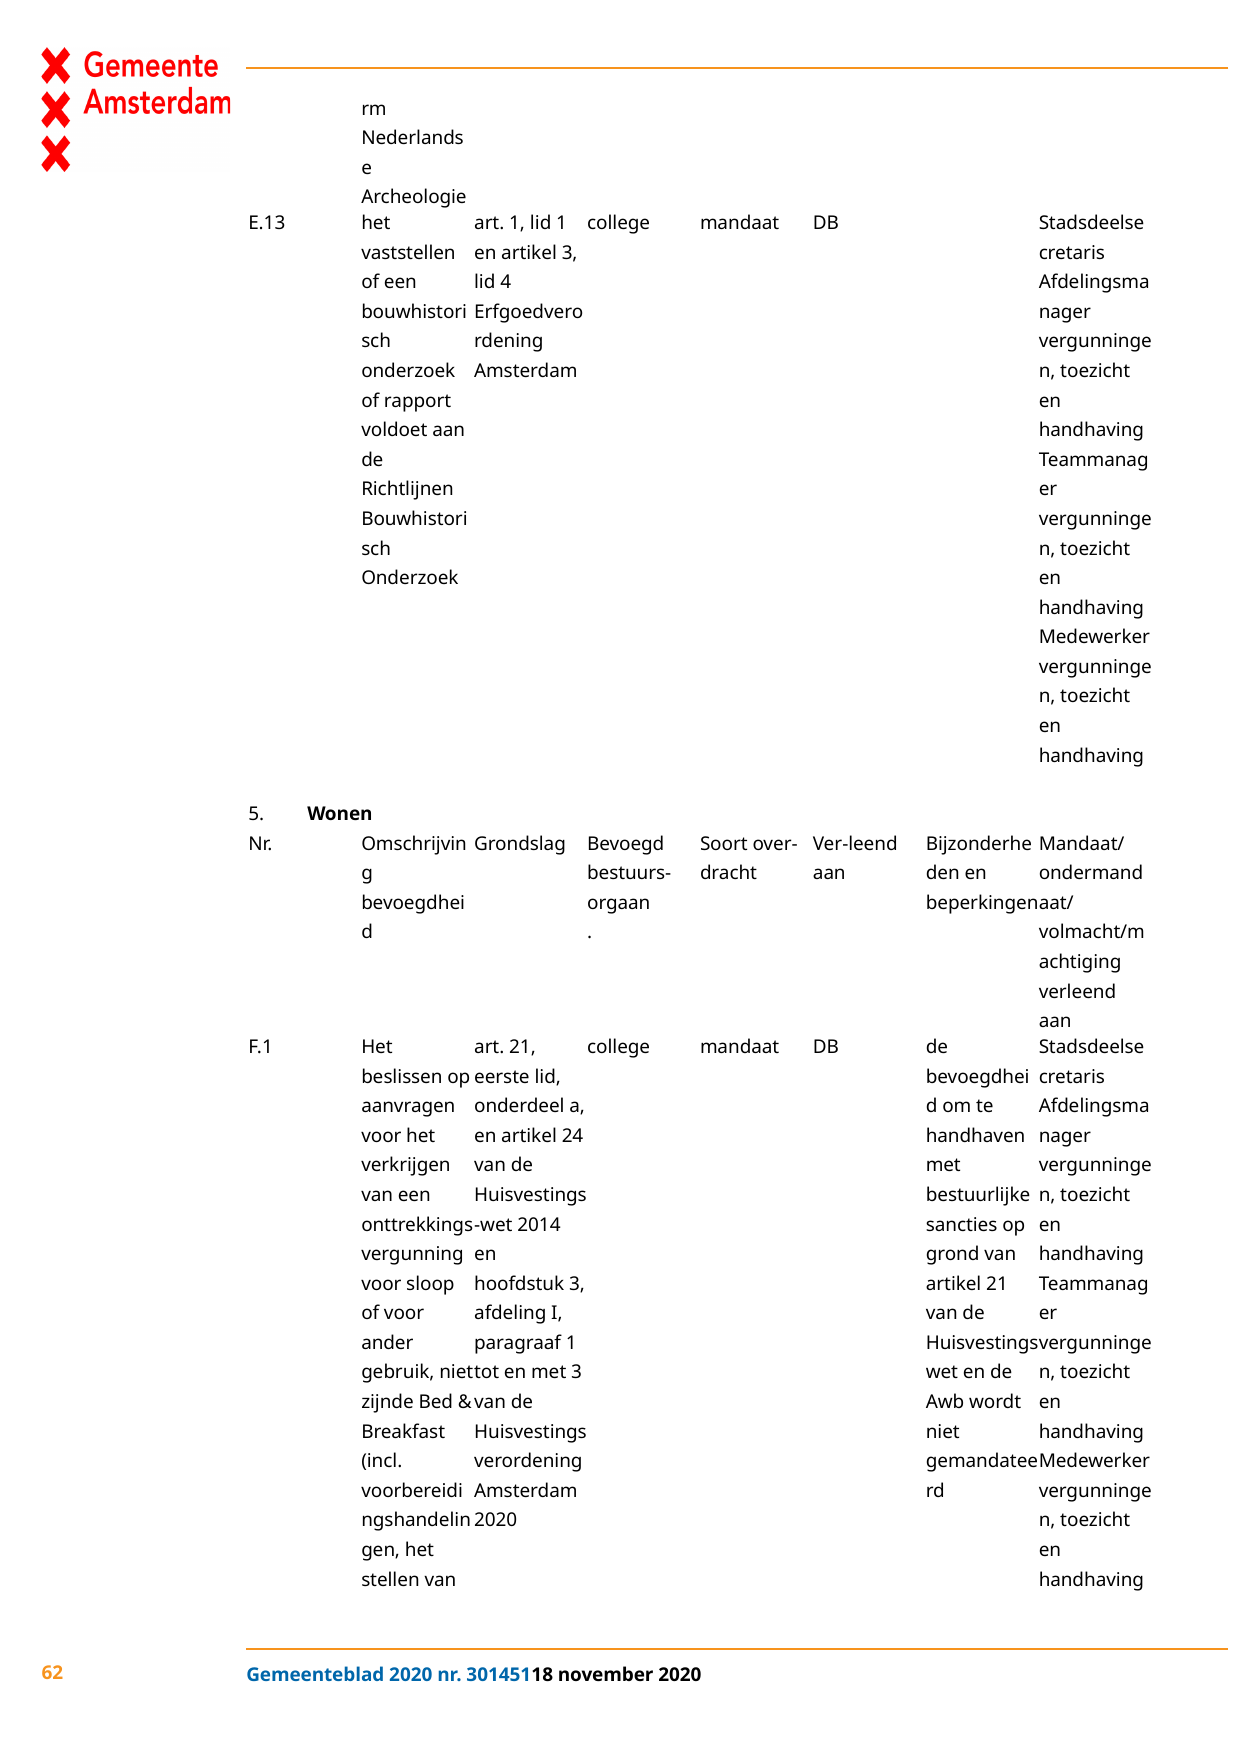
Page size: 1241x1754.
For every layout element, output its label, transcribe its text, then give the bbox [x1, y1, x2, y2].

table_cell [926, 209, 1038, 767]
table_cell rm Nederlandse Archeologie [361, 95, 474, 209]
table_cell [926, 95, 1038, 209]
table_header Bevoegd bestuurs-orgaan . [587, 830, 700, 1033]
table_cell DB [813, 1033, 926, 1591]
table_cell mandaat [700, 209, 813, 767]
table_cell art. 1, lid 1 en artikel 3, lid 4 Erfgoedverordening Amsterdam [474, 209, 587, 767]
table_cell het vaststellen of een bouwhistorisch onderzoek of rapport voldoet aan de Richtlijnen Bouwhistorisch Onderzoek [361, 209, 474, 767]
table_cell [587, 95, 700, 209]
list Wonen [248, 800, 1152, 826]
table_header Grondslag [474, 830, 587, 1033]
table_cell college [587, 1033, 700, 1591]
table_header Omschrijving bevoegdheid [361, 830, 474, 1033]
table_cell Stadsdeelsecretaris Afdelingsmanager vergunningen, toezicht en handhaving Teammanager vergunningen, toezicht en handhaving Medewerker vergunningen, toezicht en handhaving [1039, 209, 1152, 767]
picture [41, 47, 231, 172]
table_cell Het beslissen op aanvragen voor het verkrijgen van een onttrekkingsvergunning voor sloop of voor ander gebruik, niet zijnde Bed & Breakfast (incl. voorbereidingshandelingen, het stellen van [361, 1033, 474, 1591]
table_cell college [587, 209, 700, 767]
table_cell mandaat [700, 1033, 813, 1591]
table_cell DB [813, 209, 926, 767]
table_cell Stadsdeelsecretaris Afdelingsmanager vergunningen, toezicht en handhaving Teammanager vergunningen, toezicht en handhaving Medewerker vergunningen, toezicht en handhaving [1039, 1033, 1152, 1591]
table_header Nr. [248, 830, 361, 1033]
table_cell de bevoegdheid om te handhaven met bestuurlijke sancties op grond van artikel 21 van de Huisvestingswet en de Awb wordt niet gemandateerd [926, 1033, 1038, 1591]
table_cell [1039, 95, 1152, 209]
table_header Mandaat/ondermandaat/ volmacht/machtiging verleend aan [1039, 830, 1152, 1033]
table_cell [700, 95, 813, 209]
table_cell [248, 95, 361, 209]
table_header Bijzonderheden en beperkingen [926, 830, 1038, 1033]
table_header Soort over-dracht [700, 830, 813, 1033]
table_cell art. 21, eerste lid, onderdeel a, en artikel 24 van de Huisvestings-wet 2014 en hoofdstuk 3, afdeling I, paragraaf 1 tot en met 3 van de Huisvestingsverordening Amsterdam 2020 [474, 1033, 587, 1591]
table_header Ver-leend aan [813, 830, 926, 1033]
table_cell F.1 [248, 1033, 361, 1591]
table_cell [474, 95, 587, 209]
table_cell [813, 95, 926, 209]
table_cell E.13 [248, 209, 361, 767]
